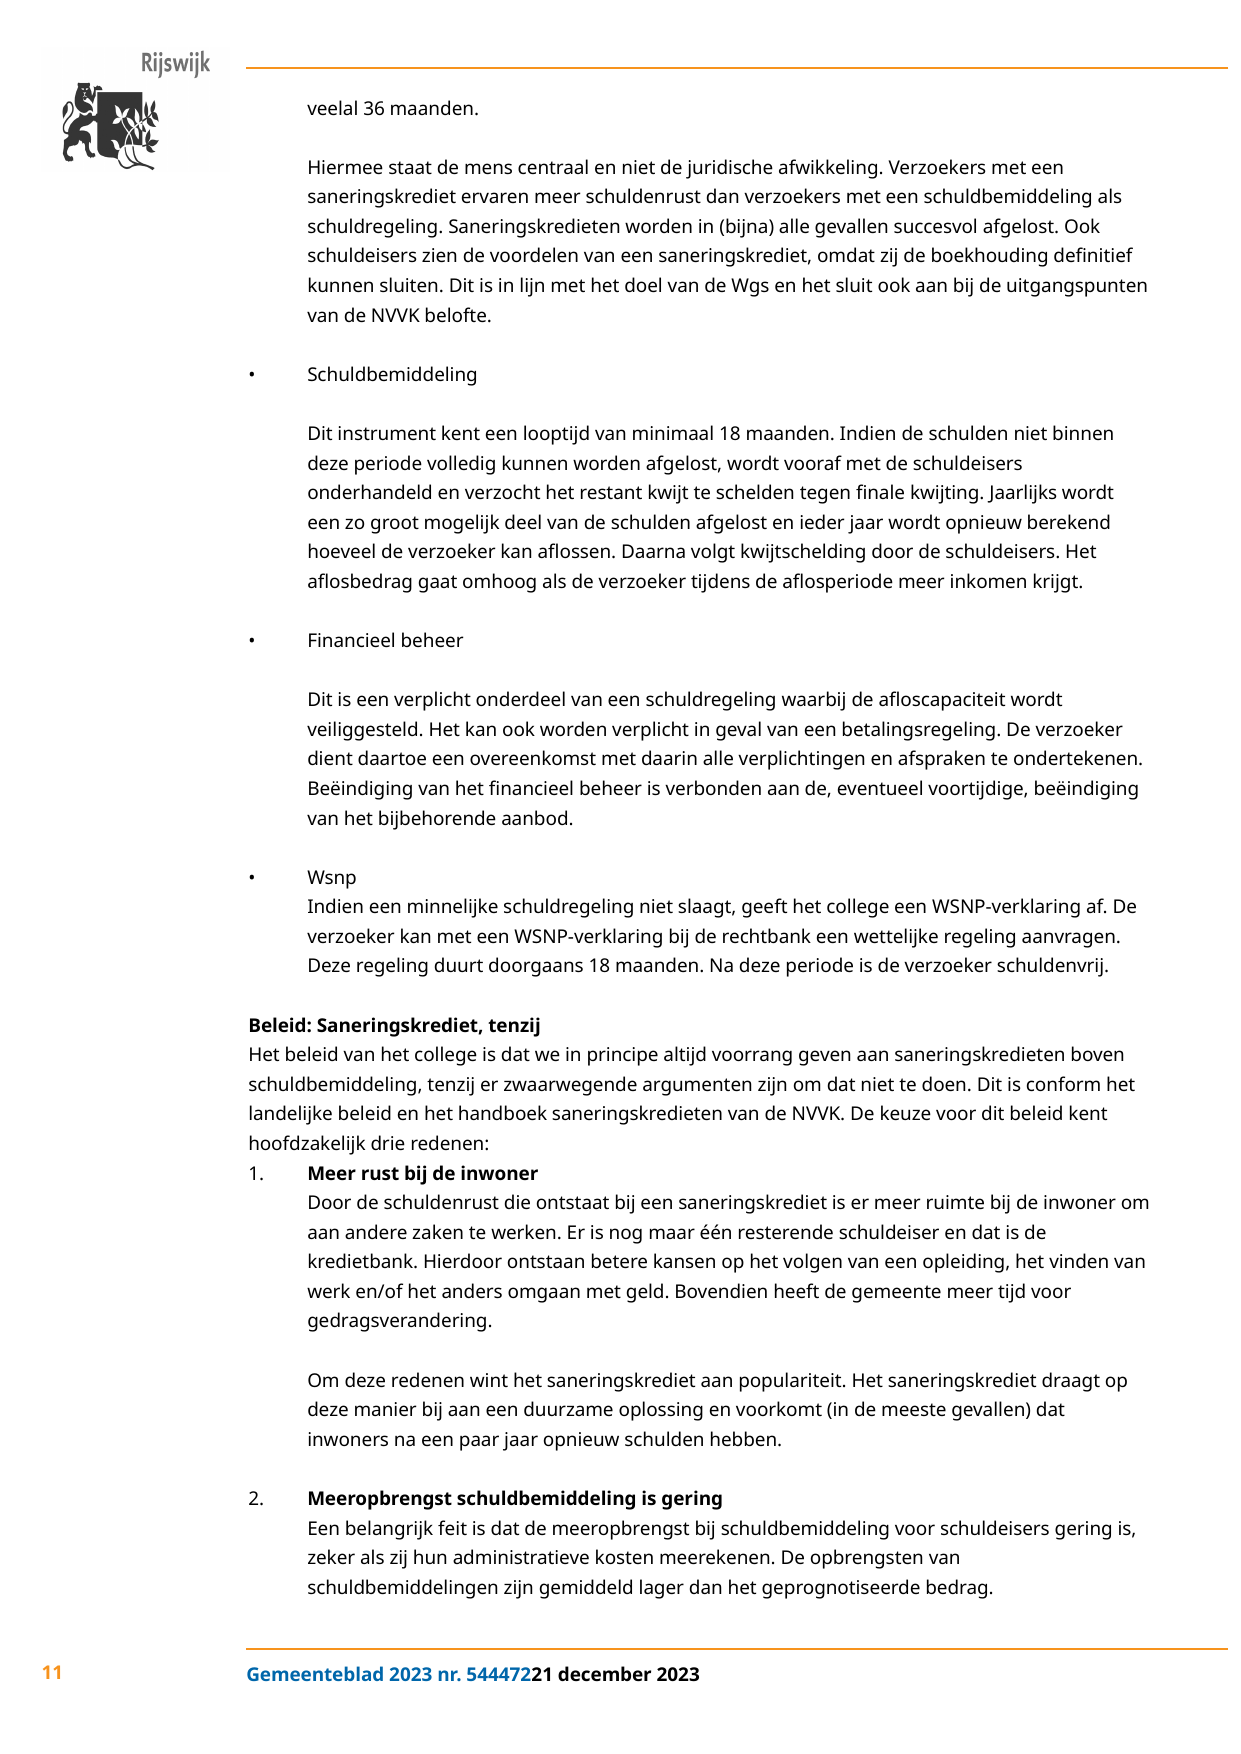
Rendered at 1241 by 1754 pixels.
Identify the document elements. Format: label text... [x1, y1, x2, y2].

list Financieel beheer [248, 627, 1152, 653]
list veelal 36 maanden. [248, 95, 1152, 121]
list Wsnp [248, 864, 1152, 890]
list Schuldbemiddeling [248, 361, 1152, 387]
list Meeropbrengst schuldbemiddeling is gering [248, 1485, 1152, 1511]
list Door de schuldenrust die ontstaat bij een saneringskrediet is er meer ruimte bij de inwoner om aan andere zaken te werken. Er is nog maar één resterende schuldeiser en dat is de kredietbank. Hierdoor ontstaan betere kansen op het volgen van een opleiding, het vinden van werk en/of het anders omgaan met geld. Bovendien heeft de gemeente meer tijd voor gedragsverandering. [248, 1189, 1152, 1333]
list Meer rust bij de inwoner [248, 1160, 1152, 1186]
picture [41, 47, 231, 172]
text Het beleid van het college is dat we in principe altijd voorrang geven aan saneringskredieten boven schuldbemiddeling, tenzij er zwaarwegende argumenten zijn om dat niet te doen. Dit is conform het landelijke beleid en het handboek saneringskredieten van de NVVK. De keuze voor dit beleid kent hoofdzakelijk drie redenen: [248, 1041, 1152, 1156]
list Dit is een verplicht onderdeel van een schuldregeling waarbij de afloscapaciteit wordt veiliggesteld. Het kan ook worden verplicht in geval van een betalingsregeling. De verzoeker dient daartoe een overeenkomst met daarin alle verplichtingen en afspraken te ondertekenen. Beëindiging van het financieel beheer is verbonden aan de, eventueel voortijdige, beëindiging van het bijbehorende aanbod. [248, 686, 1152, 831]
list Hiermee staat de mens centraal en niet de juridische afwikkeling. Verzoekers met een saneringskrediet ervaren meer schuldenrust dan verzoekers met een schuldbemiddeling als schuldregeling. Saneringskredieten worden in (bijna) alle gevallen succesvol afgelost. Ook schuldeisers zien de voordelen van een saneringskrediet, omdat zij de boekhouding definitief kunnen sluiten. Dit is in lijn met het doel van de Wgs en het sluit ook aan bij de uitgangspunten van de NVVK belofte. [248, 154, 1152, 328]
list Om deze redenen wint het saneringskrediet aan populariteit. Het saneringskrediet draagt op deze manier bij aan een duurzame oplossing en voorkomt (in de meeste gevallen) dat inwoners na een paar jaar opnieuw schulden hebben. [248, 1367, 1152, 1452]
list Indien een minnelijke schuldregeling niet slaagt, geeft het college een WSNP-verklaring af. De verzoeker kan met een WSNP-verklaring bij de rechtbank een wettelijke regeling aanvragen. Deze regeling duurt doorgaans 18 maanden. Na deze periode is de verzoeker schuldenvrij. [248, 893, 1152, 978]
list Dit instrument kent een looptijd van minimaal 18 maanden. Indien de schulden niet binnen deze periode volledig kunnen worden afgelost, wordt vooraf met de schuldeisers onderhandeld en verzocht het restant kwijt te schelden tegen finale kwijting. Jaarlijks wordt een zo groot mogelijk deel van de schulden afgelost en ieder jaar wordt opnieuw berekend hoeveel de verzoeker kan aflossen. Daarna volgt kwijtschelding door de schuldeisers. Het aflosbedrag gaat omhoog als de verzoeker tijdens de aflosperiode meer inkomen krijgt. [248, 420, 1152, 594]
list Een belangrijk feit is dat de meeropbrengst bij schuldbemiddeling voor schuldeisers gering is, zeker als zij hun administratieve kosten meerekenen. De opbrengsten van schuldbemiddelingen zijn gemiddeld lager dan het geprognotiseerde bedrag. [248, 1515, 1152, 1600]
text Beleid: Saneringskrediet, tenzij [248, 1012, 1152, 1038]
